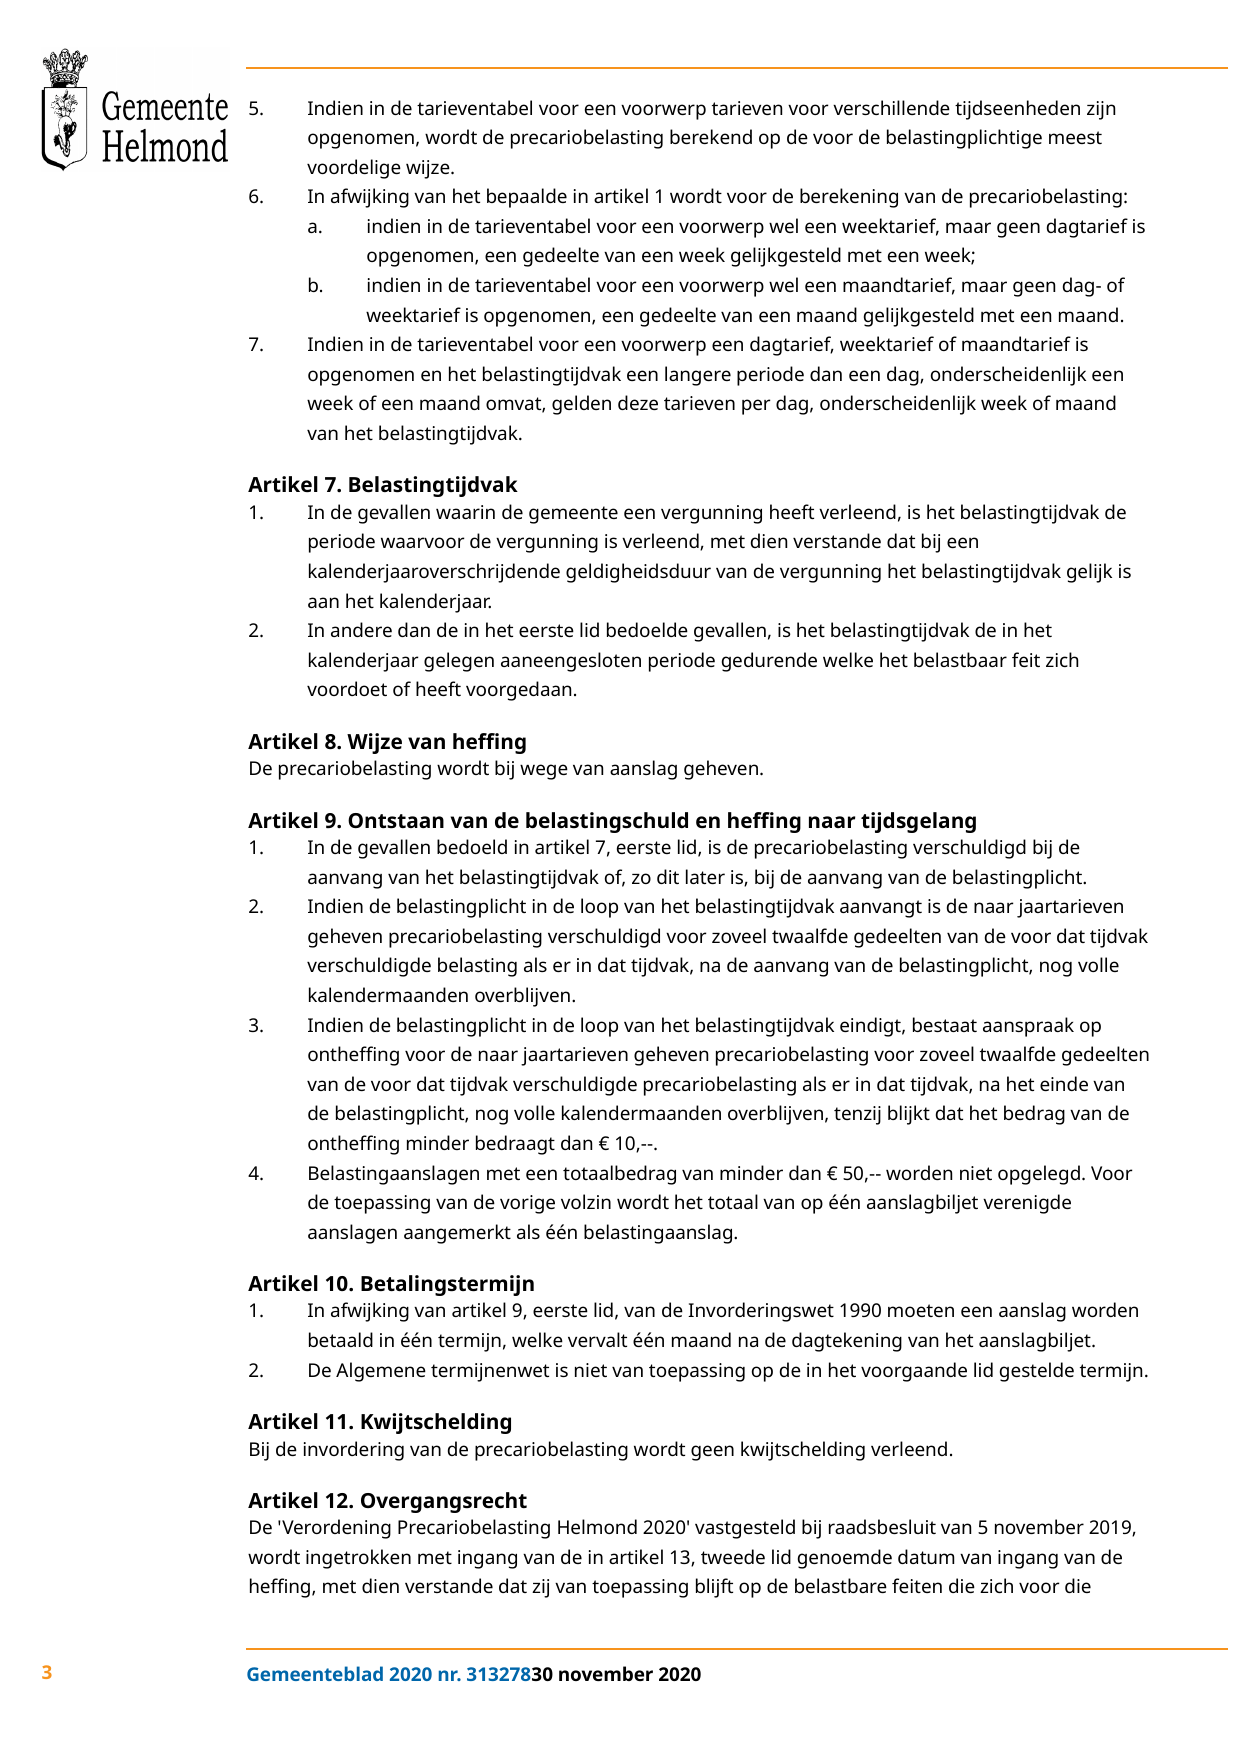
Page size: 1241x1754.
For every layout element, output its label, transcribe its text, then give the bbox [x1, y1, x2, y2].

text Artikel 12. Overgangsrecht [248, 1486, 1152, 1514]
list In andere dan de in het eerste lid bedoelde gevallen, is het belastingtijdvak de in het kalenderjaar gelegen aaneengesloten periode gedurende welke het belastbaar feit zich voordoet of heeft voorgedaan. [248, 617, 1152, 702]
text Artikel 9. Ontstaan van de belastingschuld en heffing naar tijdsgelang [248, 806, 1152, 834]
list In afwijking van het bepaalde in artikel 1 wordt voor de berekening van de precariobelasting: [248, 183, 1152, 209]
picture [41, 47, 231, 172]
text Bij de invordering van de precariobelasting wordt geen kwijtschelding verleend. [248, 1436, 1152, 1461]
list indien in de tarieventabel voor een voorwerp wel een maandtarief, maar geen dag- of weektarief is opgenomen, een gedeelte van een maand gelijkgesteld met een maand. [307, 272, 1152, 328]
list In de gevallen waarin de gemeente een vergunning heeft verleend, is het belastingtijdvak de periode waarvoor de vergunning is verleend, met dien verstande dat bij een kalenderjaaroverschrijdende geldigheidsduur van de vergunning het belastingtijdvak gelijk is aan het kalenderjaar. [248, 499, 1152, 613]
list In afwijking van artikel 9, eerste lid, van de Invorderingswet 1990 moeten een aanslag worden betaald in één termijn, welke vervalt één maand na de dagtekening van het aanslagbiljet. [248, 1298, 1152, 1353]
list Indien in de tarieventabel voor een voorwerp tarieven voor verschillende tijdseenheden zijn opgenomen, wordt de precariobelasting berekend op de voor de belastingplichtige meest voordelige wijze. [248, 95, 1152, 180]
text De 'Verordening Precariobelasting Helmond 2020' vastgesteld bij raadsbesluit van 5 november 2019, wordt ingetrokken met ingang van de in artikel 13, tweede lid genoemde datum van ingang van de heffing, met dien verstande dat zij van toepassing blijft op de belastbare feiten die zich voor die [248, 1514, 1152, 1599]
text Artikel 8. Wijze van heffing [248, 727, 1152, 755]
text Artikel 11. Kwijtschelding [248, 1407, 1152, 1436]
list Indien de belastingplicht in de loop van het belastingtijdvak eindigt, bestaat aanspraak op ontheffing voor de naar jaartarieven geheven precariobelasting voor zoveel twaalfde gedeelten van de voor dat tijdvak verschuldigde precariobelasting als er in dat tijdvak, na het einde van de belastingplicht, nog volle kalendermaanden overblijven, tenzij blijkt dat het bedrag van de ontheffing minder bedraagt dan € 10,--. [248, 1012, 1152, 1156]
list Belastingaanslagen met een totaalbedrag van minder dan € 50,-- worden niet opgelegd. Voor de toepassing van de vorige volzin wordt het totaal van op één aanslagbiljet verenigde aanslagen aangemerkt als één belastingaanslag. [248, 1160, 1152, 1244]
list Indien in de tarieventabel voor een voorwerp een dagtarief, weektarief of maandtarief is opgenomen en het belastingtijdvak een langere periode dan een dag, onderscheidenlijk een week of een maand omvat, gelden deze tarieven per dag, onderscheidenlijk week of maand van het belastingtijdvak. [248, 331, 1152, 446]
list Indien de belastingplicht in de loop van het belastingtijdvak aanvangt is de naar jaartarieven geheven precariobelasting verschuldigd voor zoveel twaalfde gedeelten van de voor dat tijdvak verschuldigde belasting als er in dat tijdvak, na de aanvang van de belastingplicht, nog volle kalendermaanden overblijven. [248, 893, 1152, 1008]
text Artikel 7. Belastingtijdvak [248, 471, 1152, 499]
list In de gevallen bedoeld in artikel 7, eerste lid, is de precariobelasting verschuldigd bij de aanvang van het belastingtijdvak of, zo dit later is, bij de aanvang van de belastingplicht. [248, 834, 1152, 889]
text Artikel 10. Betalingstermijn [248, 1269, 1152, 1298]
text De precariobelasting wordt bij wege van aanslag geheven. [248, 755, 1152, 781]
list indien in de tarieventabel voor een voorwerp wel een weektarief, maar geen dagtarief is opgenomen, een gedeelte van een week gelijkgesteld met een week; [307, 213, 1152, 268]
list De Algemene termijnenwet is niet van toepassing op de in het voorgaande lid gestelde termijn. [248, 1357, 1152, 1383]
